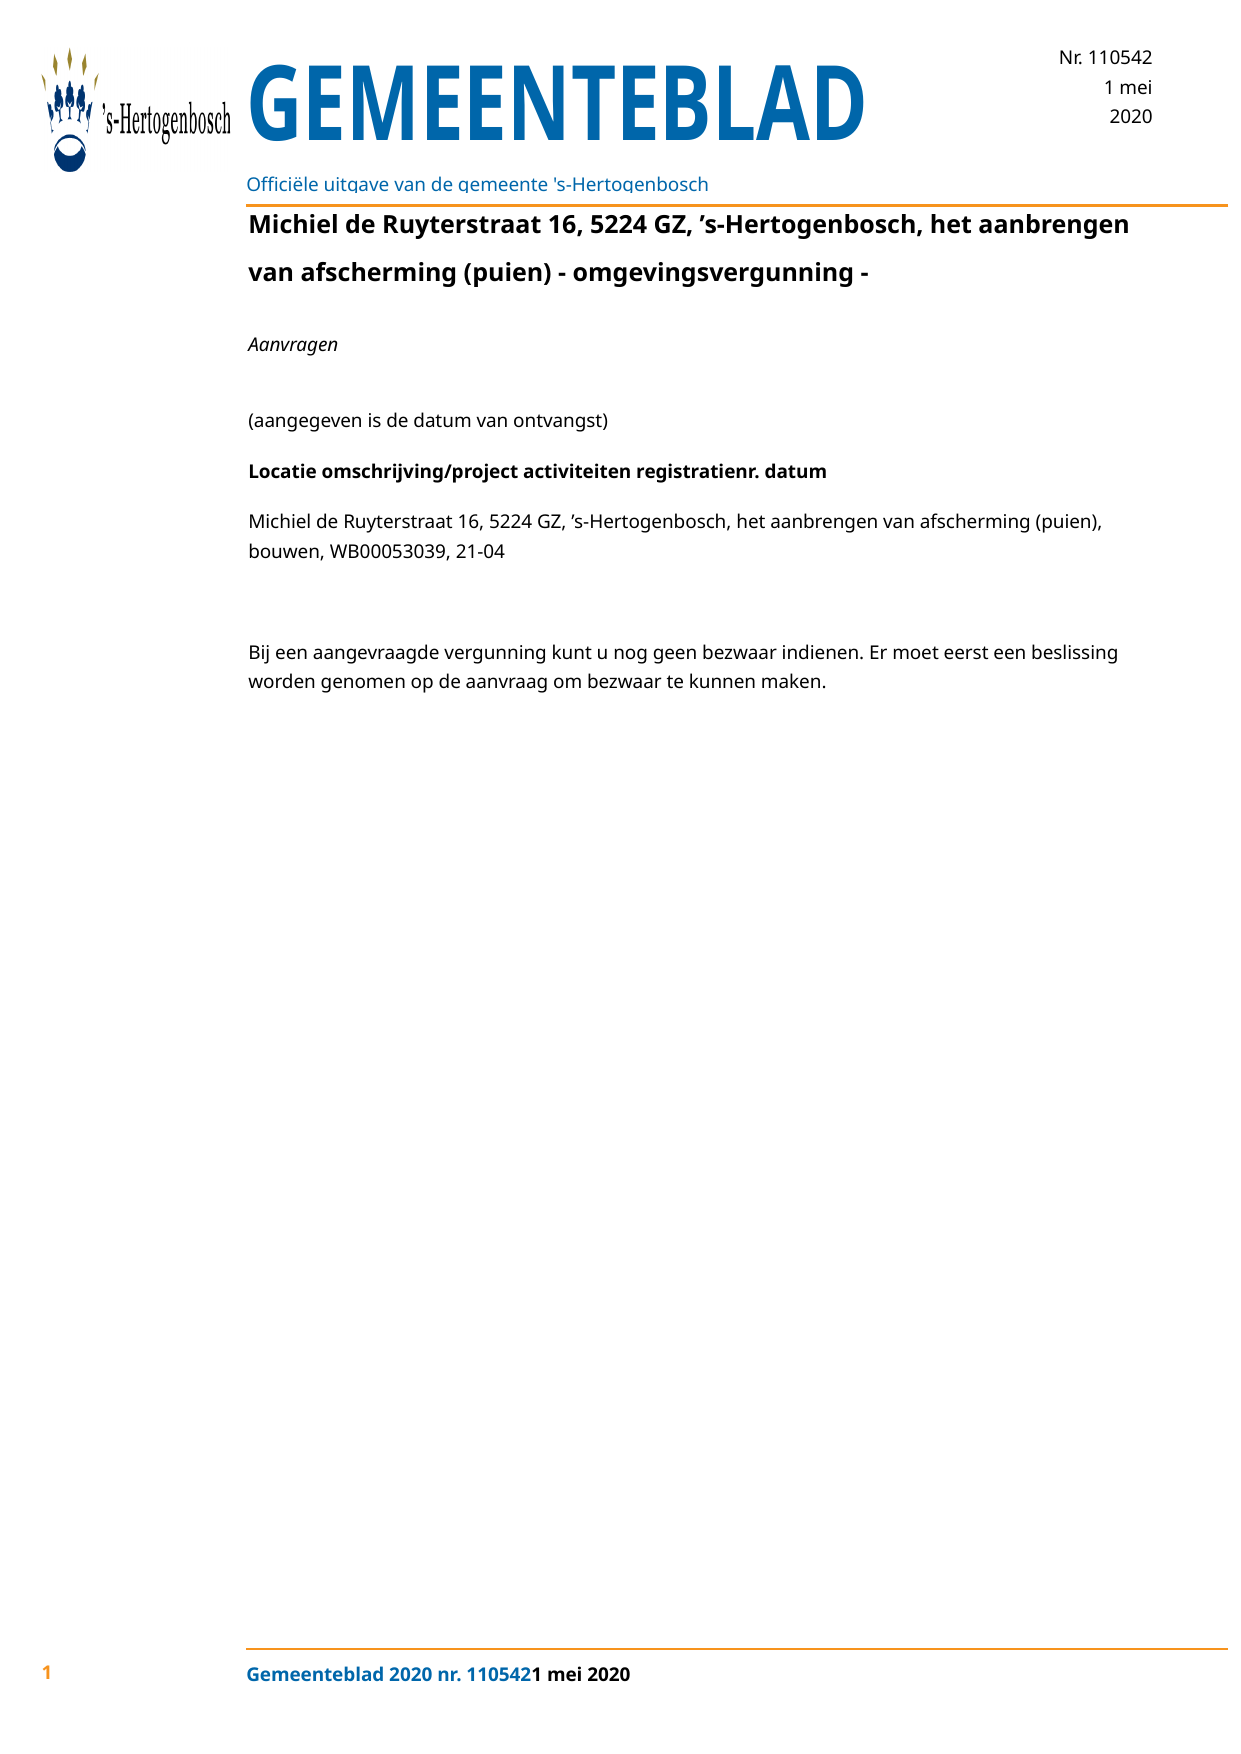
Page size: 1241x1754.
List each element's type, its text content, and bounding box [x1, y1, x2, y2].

text Aanvragen [248, 331, 1152, 357]
text Michiel de Ruyterstraat 16, 5224 GZ, ’s-Hertogenbosch, het aanbrengen van afscherming (puien) - omgevingsvergunning - [248, 207, 1152, 288]
text (aangegeven is de datum van ontvangst) [248, 408, 1152, 433]
picture [41, 47, 231, 172]
text Michiel de Ruyterstraat 16, 5224 GZ, ’s-Hertogenbosch, het aanbrengen van afscherming (puien), bouwen, WB00053039, 21-04 [248, 508, 1152, 564]
text Bij een aangevraagde vergunning kunt u nog geen bezwaar indienen. Er moet eerst een beslissing worden genomen op de aanvraag om bezwaar te kunnen maken. [248, 639, 1152, 694]
text Locatie omschrijving/project activiteiten registratienr. datum [248, 458, 1152, 484]
